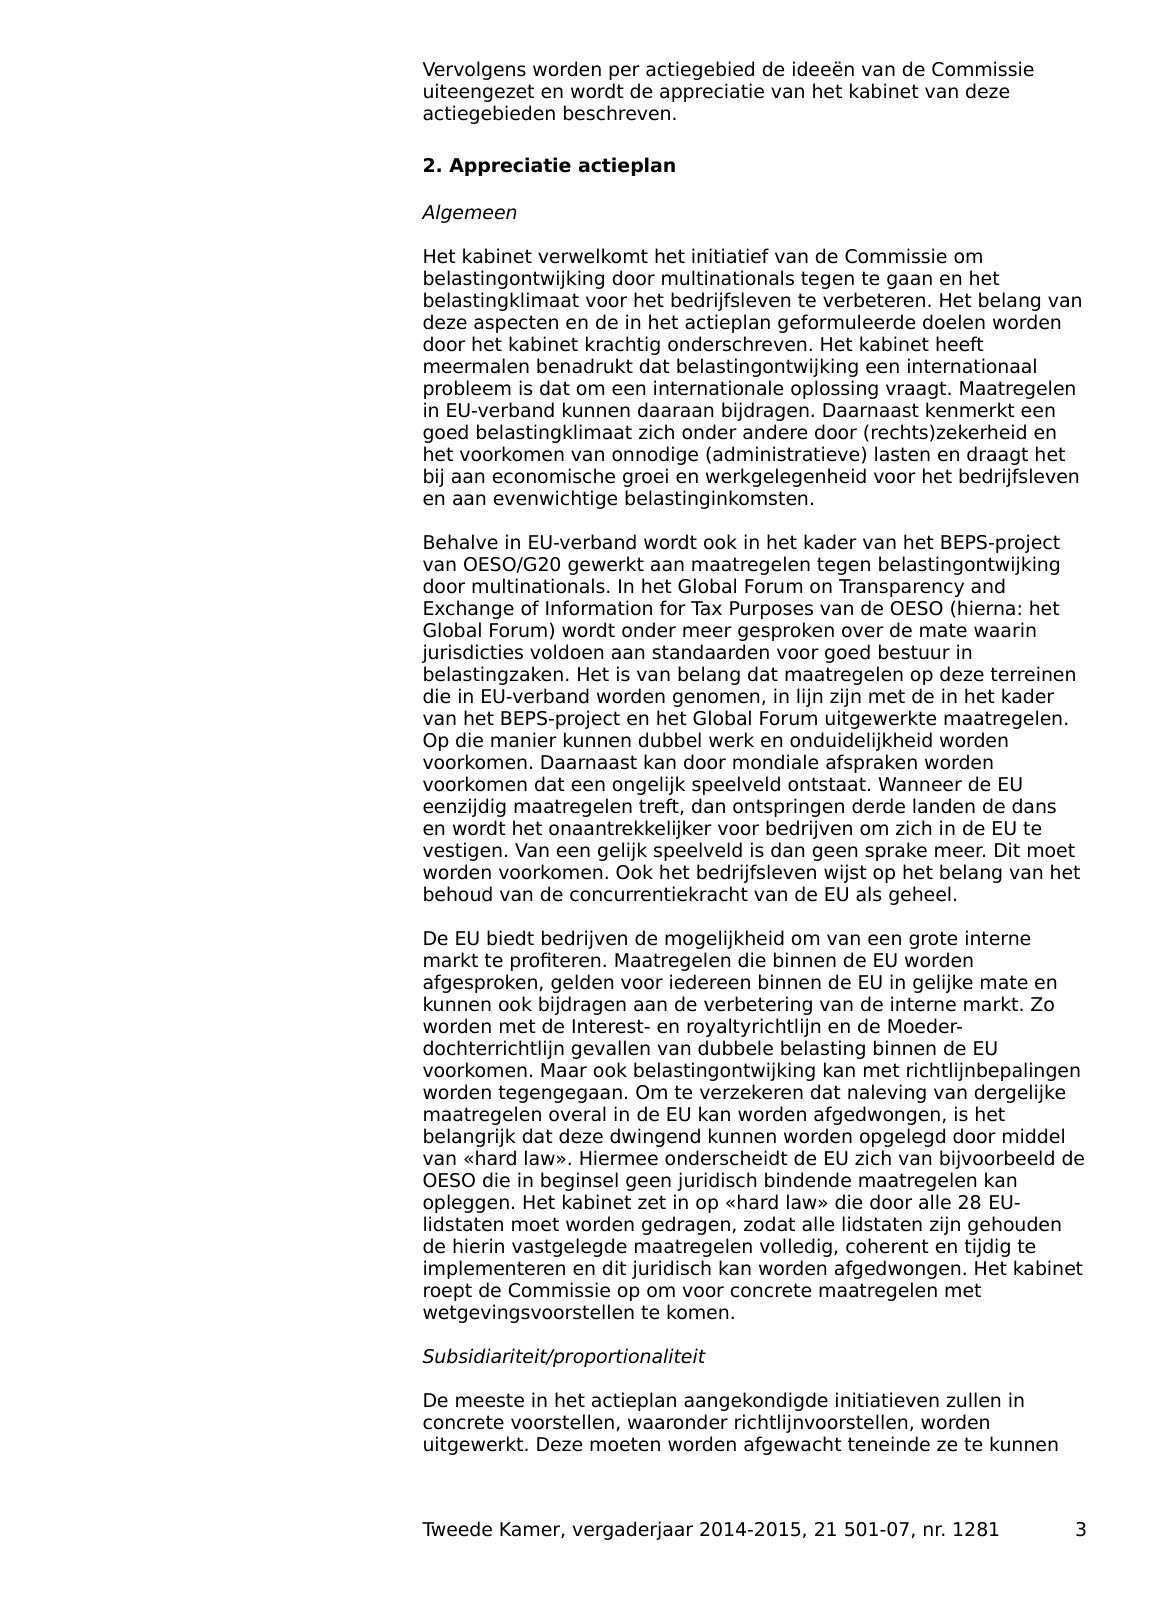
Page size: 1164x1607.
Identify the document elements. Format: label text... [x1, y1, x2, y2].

text Vervolgens worden per actiegebied de ideeën van de Commissie uiteengezet en wordt de appreciatie van het kabinet van deze actiegebieden beschreven. [422, 59, 1087, 125]
subtitle Subsidiariteit/proportionaliteit [422, 1346, 1087, 1368]
subtitle Algemeen [422, 202, 1087, 224]
text De EU biedt bedrijven de mogelijkheid om van een grote interne markt te profiteren. Maatregelen die binnen de EU worden afgesproken, gelden voor iedereen binnen de EU in gelijke mate en kunnen ook bijdragen aan de verbetering van de interne markt. Zo worden met de Interest- en royaltyrichtlijn en de Moeder-dochterrichtlijn gevallen van dubbele belasting binnen de EU voorkomen. Maar ook belastingontwijking kan met richtlijnbepalingen worden tegengegaan. Om te verzekeren dat naleving van dergelijke maatregelen overal in de EU kan worden afgedwongen, is het belangrijk dat deze dwingend kunnen worden opgelegd door middel van «hard law». Hiermee onderscheidt de EU zich van bijvoorbeeld de OESO die in beginsel geen juridisch bindende maatregelen kan opleggen. Het kabinet zet in op «hard law» die door alle 28 EU-lidstaten moet worden gedragen, zodat alle lidstaten zijn gehouden de hierin vastgelegde maatregelen volledig, coherent en tijdig te implementeren en dit juridisch kan worden afgedwongen. Het kabinet roept de Commissie op om voor concrete maatregelen met wetgevingsvoorstellen te komen. [422, 928, 1087, 1323]
text De meeste in het actieplan aangekondigde initiatieven zullen in concrete voorstellen, waaronder richtlijnvoorstellen, worden uitgewerkt. Deze moeten worden afgewacht teneinde ze te kunnen [422, 1390, 1087, 1456]
text Het kabinet verwelkomt het initiatief van de Commissie om belastingontwijking door multinationals tegen te gaan en het belastingklimaat voor het bedrijfsleven te verbeteren. Het belang van deze aspecten en de in het actieplan geformuleerde doelen worden door het kabinet krachtig onderschreven. Het kabinet heeft meermalen benadrukt dat belastingontwijking een internationaal probleem is dat om een internationale oplossing vraagt. Maatregelen in EU-verband kunnen daaraan bijdragen. Daarnaast kenmerkt een goed belastingklimaat zich onder andere door (rechts)zekerheid en het voorkomen van onnodige (administratieve) lasten en draagt het bij aan economische groei en werkgelegenheid voor het bedrijfsleven en aan evenwichtige belastinginkomsten. [422, 246, 1087, 510]
subtitle 2. Appreciatie actieplan [422, 155, 1087, 177]
text Behalve in EU-verband wordt ook in het kader van het BEPS-project van OESO/G20 gewerkt aan maatregelen tegen belastingontwijking door multinationals. In het Global Forum on Transparency and Exchange of Information for Tax Purposes van de OESO (hierna: het Global Forum) wordt onder meer gesproken over de mate waarin jurisdicties voldoen aan standaarden voor goed bestuur in belastingzaken. Het is van belang dat maatregelen op deze terreinen die in EU-verband worden genomen, in lijn zijn met de in het kader van het BEPS-project en het Global Forum uitgewerkte maatregelen. Op die manier kunnen dubbel werk en onduidelijkheid worden voorkomen. Daarnaast kan door mondiale afspraken worden voorkomen dat een ongelijk speelveld ontstaat. Wanneer de EU eenzijdig maatregelen treft, dan ontspringen derde landen de dans en wordt het onaantrekkelijker voor bedrijven om zich in de EU te vestigen. Van een gelijk speelveld is dan geen sprake meer. Dit moet worden voorkomen. Ook het bedrijfsleven wijst op het belang van het behoud van de concurrentiekracht van de EU als geheel. [422, 532, 1087, 906]
